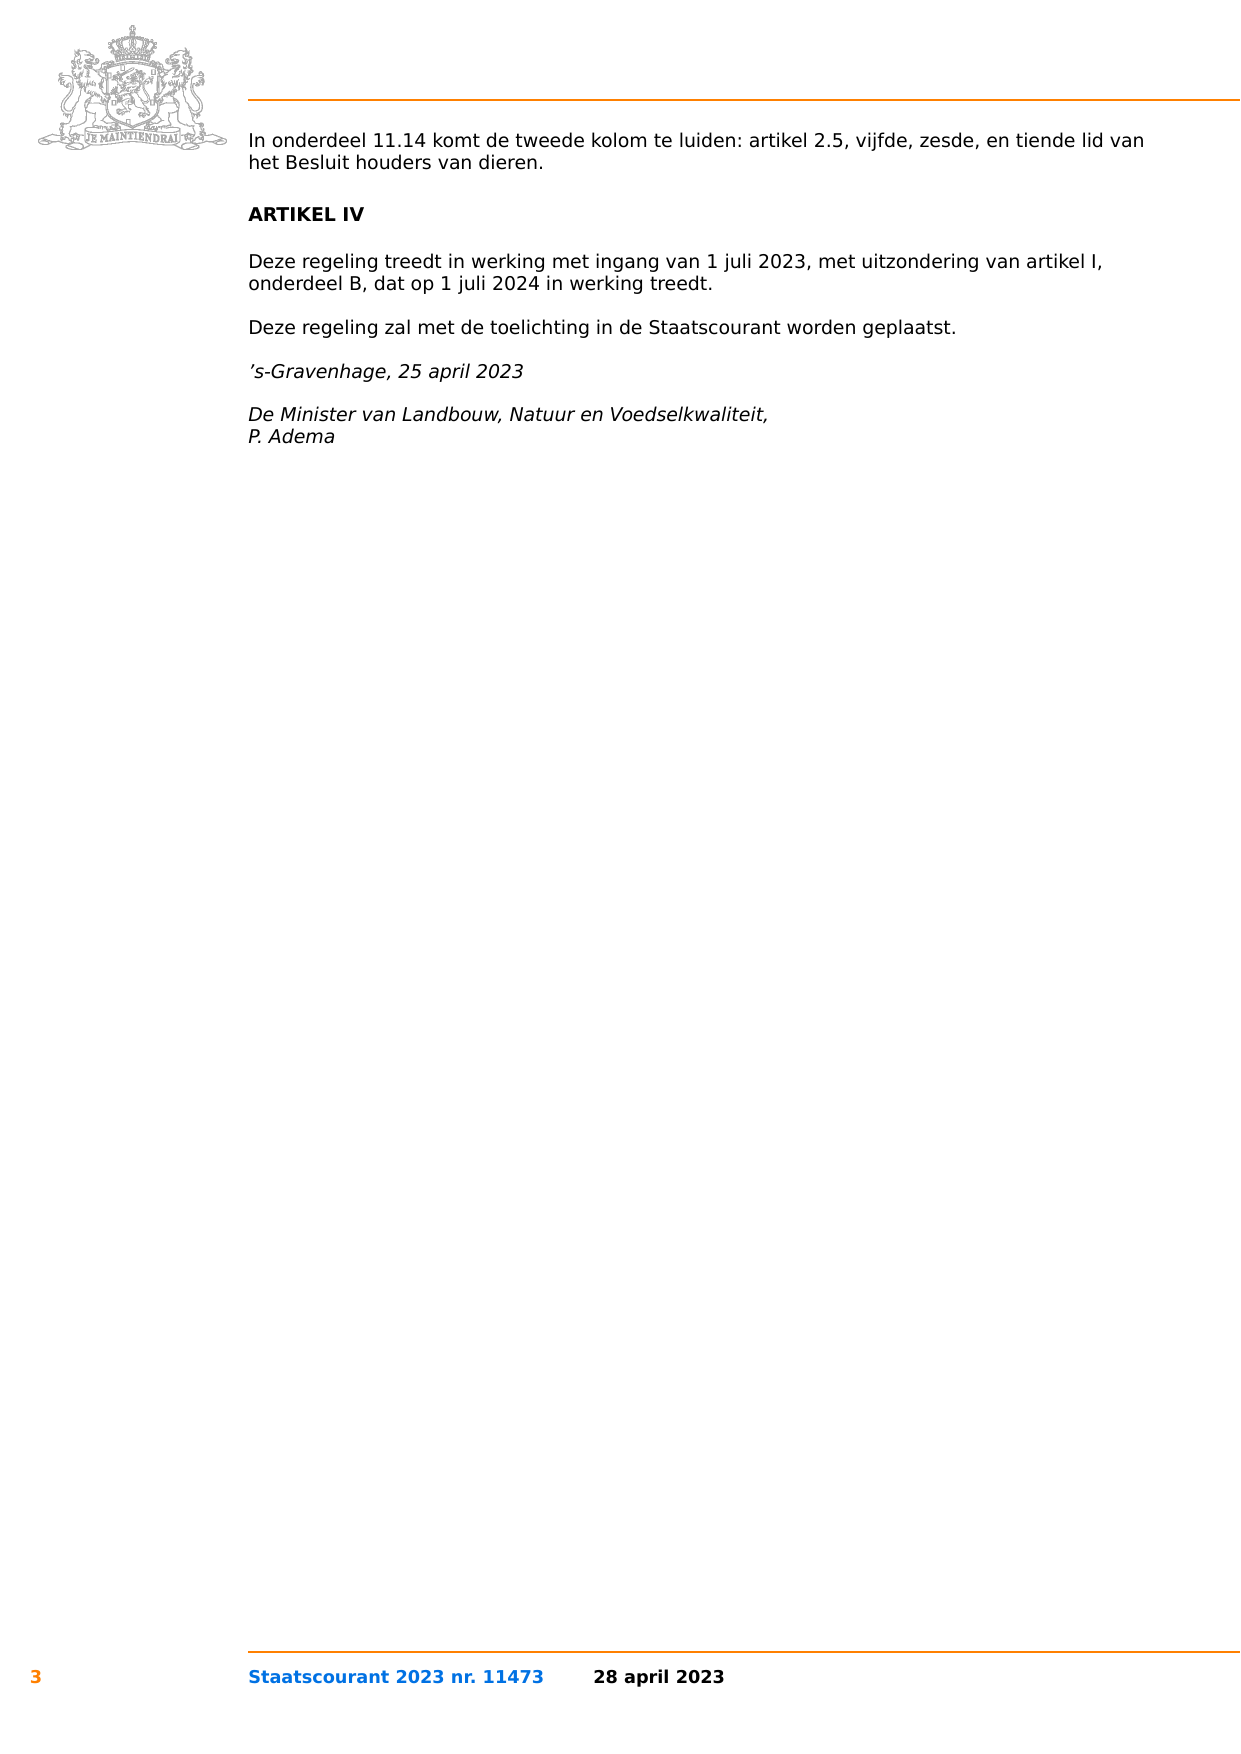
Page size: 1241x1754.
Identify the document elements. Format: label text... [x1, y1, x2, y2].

text ’s-Gravenhage, 25 april 2023 [248, 361, 1163, 382]
text De Minister van Landbouw, Natuur en Voedselkwaliteit, P. Adema [248, 404, 1163, 448]
text Deze regeling zal met de toelichting in de Staatscourant worden geplaatst. [248, 317, 1163, 339]
subtitle ARTIKEL IV [248, 204, 1163, 226]
text Deze regeling treedt in werking met ingang van 1 juli 2023, met uitzondering van artikel I, onderdeel B, dat op 1 juli 2024 in werking treedt. [248, 251, 1163, 295]
text In onderdeel 11.14 komt de tweede kolom te luiden: artikel 2.5, vijfde, zesde, en tiende lid van het Besluit houders van dieren. [248, 130, 1163, 174]
picture [38, 25, 227, 150]
